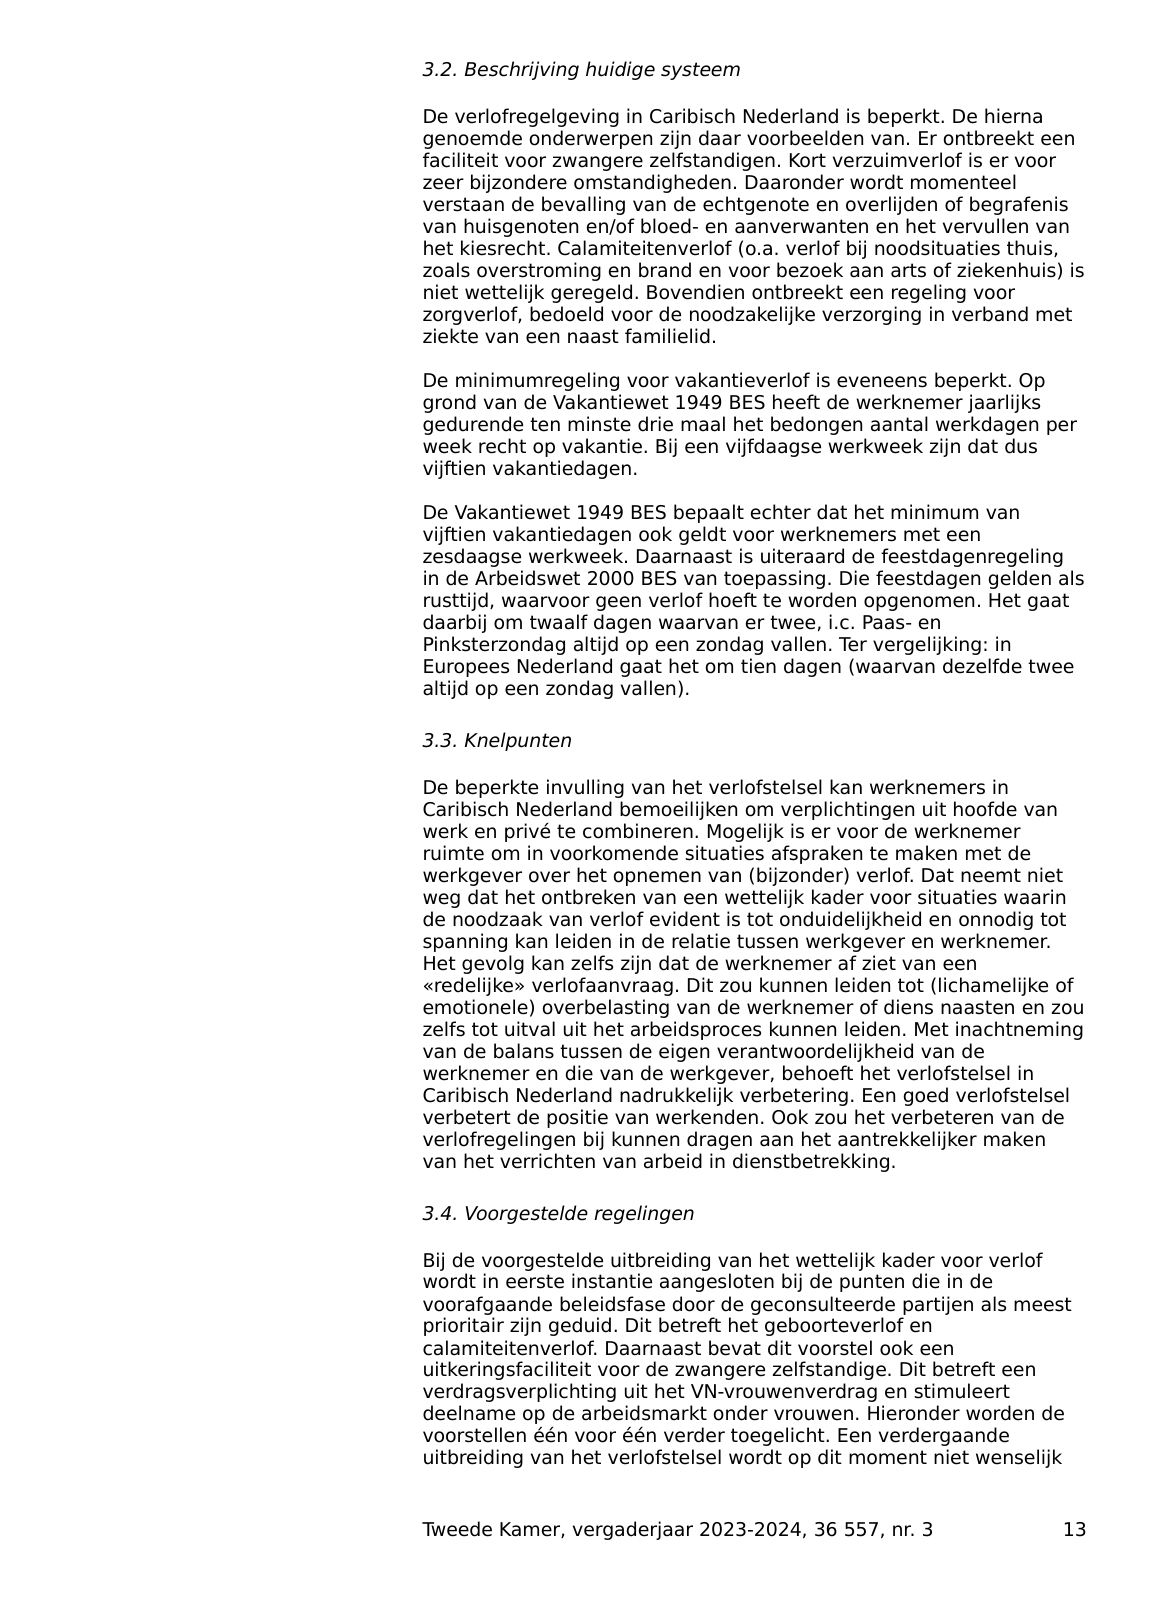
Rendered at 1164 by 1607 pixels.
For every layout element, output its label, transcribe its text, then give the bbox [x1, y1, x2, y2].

subtitle 3.4. Voorgestelde regelingen [422, 1202, 1087, 1224]
text De minimumregeling voor vakantieverlof is eveneens beperkt. Op grond van de Vakantiewet 1949 BES heeft de werknemer jaarlijks gedurende ten minste drie maal het bedongen aantal werkdagen per week recht op vakantie. Bij een vijfdaagse werkweek zijn dat dus vijftien vakantiedagen. [422, 370, 1087, 480]
subtitle 3.2. Beschrijving huidige systeem [422, 59, 1087, 81]
text De beperkte invulling van het verlofstelsel kan werknemers in Caribisch Nederland bemoeilijken om verplichtingen uit hoofde van werk en privé te combineren. Mogelijk is er voor de werknemer ruimte om in voorkomende situaties afspraken te maken met de werkgever over het opnemen van (bijzonder) verlof. Dat neemt niet weg dat het ontbreken van een wettelijk kader voor situaties waarin de noodzaak van verlof evident is tot onduidelijkheid en onnodig tot spanning kan leiden in de relatie tussen werkgever en werknemer. Het gevolg kan zelfs zijn dat de werknemer af ziet van een «redelijke» verlofaanvraag. Dit zou kunnen leiden tot (lichamelijke of emotionele) overbelasting van de werknemer of diens naasten en zou zelfs tot uitval uit het arbeidsproces kunnen leiden. Met inachtneming van de balans tussen de eigen verantwoordelijkheid van de werknemer en die van de werkgever, behoeft het verlofstelsel in Caribisch Nederland nadrukkelijk verbetering. Een goed verlofstelsel verbetert de positie van werkenden. Ook zou het verbeteren van de verlofregelingen bij kunnen dragen aan het aantrekkelijker maken van het verrichten van arbeid in dienstbetrekking. [422, 777, 1087, 1172]
subtitle 3.3. Knelpunten [422, 730, 1087, 752]
text De Vakantiewet 1949 BES bepaalt echter dat het minimum van vijftien vakantiedagen ook geldt voor werknemers met een zesdaagse werkweek. Daarnaast is uiteraard de feestdagenregeling in de Arbeidswet 2000 BES van toepassing. Die feestdagen gelden als rusttijd, waarvoor geen verlof hoeft te worden opgenomen. Het gaat daarbij om twaalf dagen waarvan er twee, i.c. Paas- en Pinksterzondag altijd op een zondag vallen. Ter vergelijking: in Europees Nederland gaat het om tien dagen (waarvan dezelfde twee altijd op een zondag vallen). [422, 502, 1087, 700]
text Bij de voorgestelde uitbreiding van het wettelijk kader voor verlof wordt in eerste instantie aangesloten bij de punten die in de voorafgaande beleidsfase door de geconsulteerde partijen als meest prioritair zijn geduid. Dit betreft het geboorteverlof en calamiteitenverlof. Daarnaast bevat dit voorstel ook een uitkeringsfaciliteit voor de zwangere zelfstandige. Dit betreft een verdragsverplichting uit het VN-vrouwenverdrag en stimuleert deelname op de arbeidsmarkt onder vrouwen. Hieronder worden de voorstellen één voor één verder toegelicht. Een verdergaande uitbreiding van het verlofstelsel wordt op dit moment niet wenselijk [422, 1249, 1087, 1469]
text De verlofregelgeving in Caribisch Nederland is beperkt. De hierna genoemde onderwerpen zijn daar voorbeelden van. Er ontbreekt een faciliteit voor zwangere zelfstandigen. Kort verzuimverlof is er voor zeer bijzondere omstandigheden. Daaronder wordt momenteel verstaan de bevalling van de echtgenote en overlijden of begrafenis van huisgenoten en/of bloed- en aanverwanten en het vervullen van het kiesrecht. Calamiteitenverlof (o.a. verlof bij noodsituaties thuis, zoals overstroming en brand en voor bezoek aan arts of ziekenhuis) is niet wettelijk geregeld. Bovendien ontbreekt een regeling voor zorgverlof, bedoeld voor de noodzakelijke verzorging in verband met ziekte van een naast familielid. [422, 106, 1087, 348]
